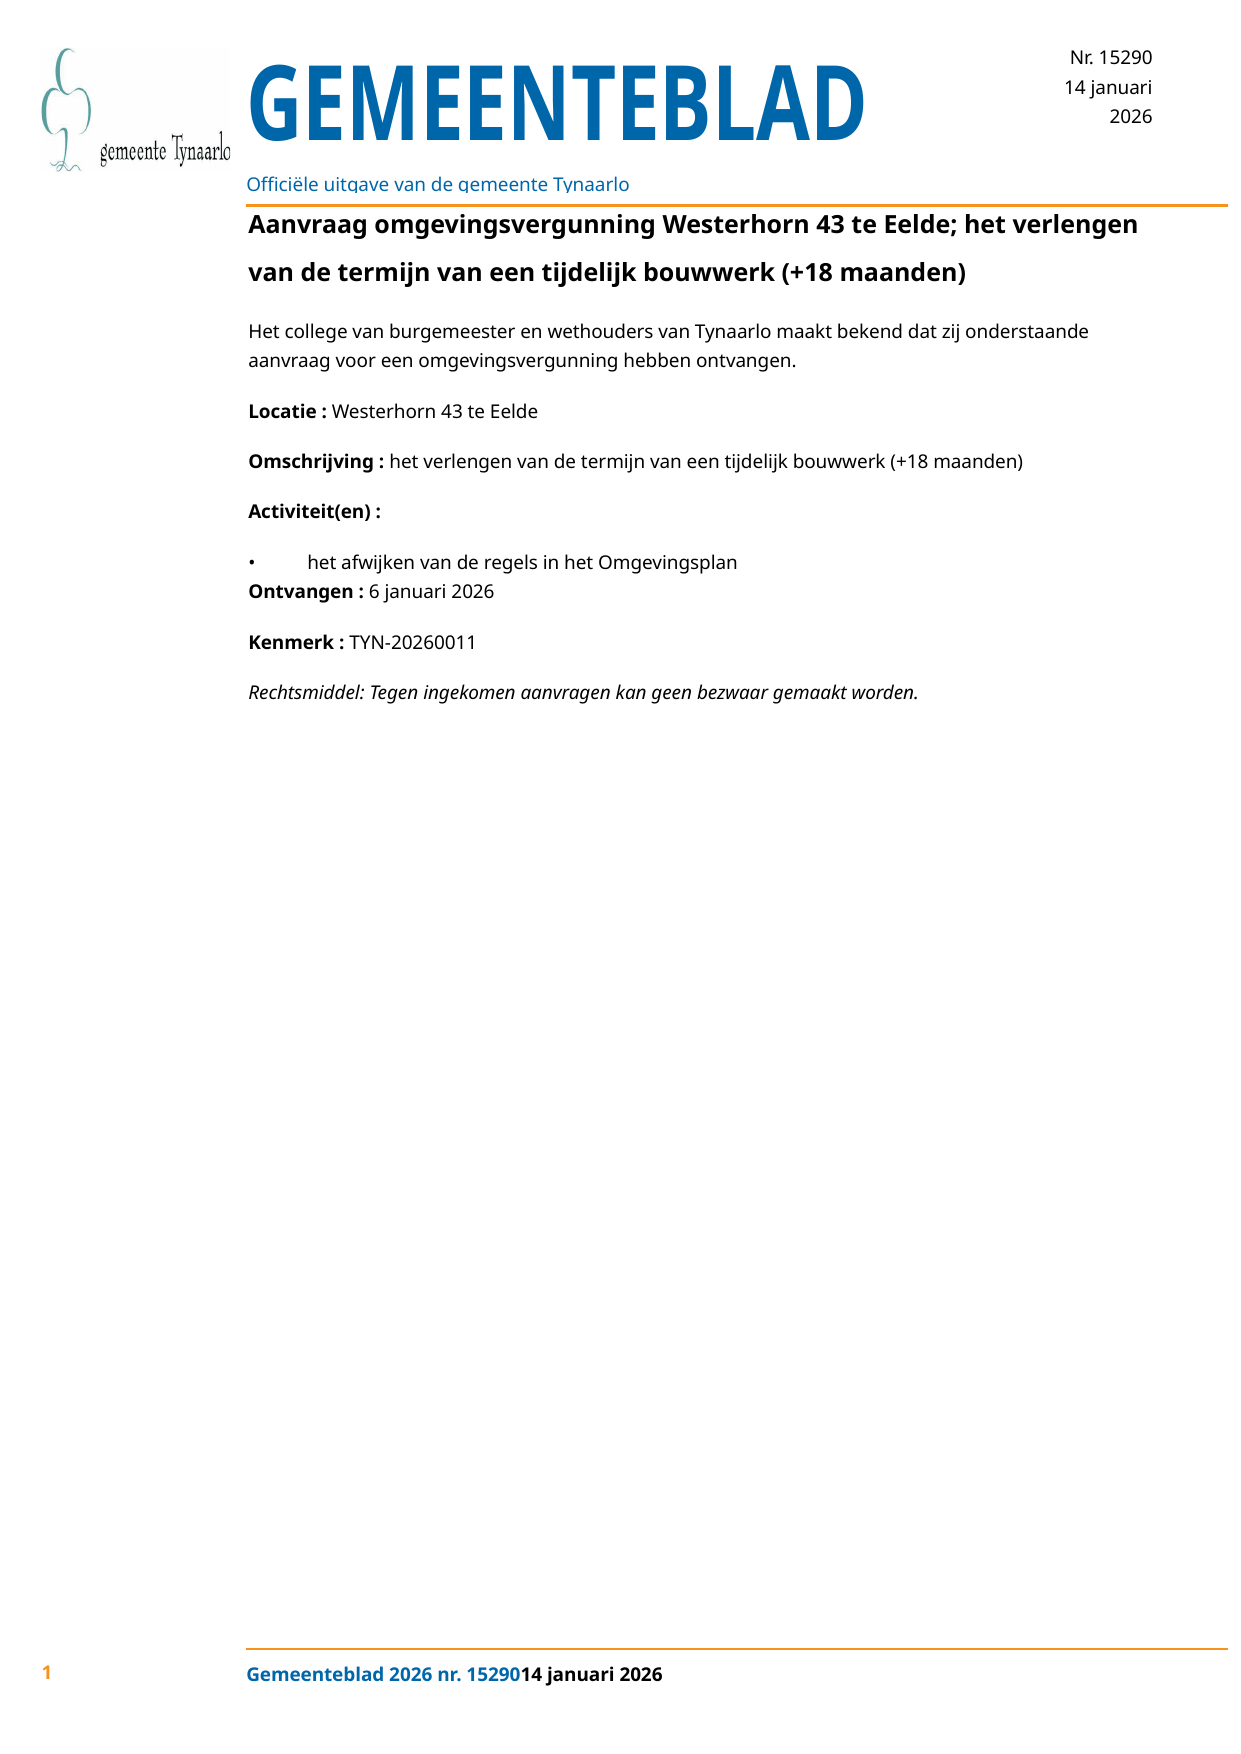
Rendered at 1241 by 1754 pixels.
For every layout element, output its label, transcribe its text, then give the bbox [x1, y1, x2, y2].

text Kenmerk : TYN-20260011 [248, 629, 1152, 655]
text Locatie : Westerhorn 43 te Eelde [248, 398, 1152, 424]
list het afwijken van de regels in het Omgevingsplan [248, 549, 1152, 575]
text Ontvangen : 6 januari 2026 [248, 579, 1152, 604]
text Activiteit(en) : [248, 499, 1152, 524]
text Aanvraag omgevingsvergunning Westerhorn 43 te Eelde; het verlengen van de termijn van een tijdelijk bouwwerk (+18 maanden) [248, 207, 1152, 288]
text Het college van burgemeester en wethouders van Tynaarlo maakt bekend dat zij onderstaande aanvraag voor een omgevingsvergunning hebben ontvangen. [248, 318, 1152, 373]
text Rechtsmiddel: Tegen ingekomen aanvragen kan geen bezwaar gemaakt worden. [248, 679, 1152, 705]
text Omschrijving : het verlengen van de termijn van een tijdelijk bouwwerk (+18 maanden) [248, 448, 1152, 474]
picture [41, 47, 231, 172]
